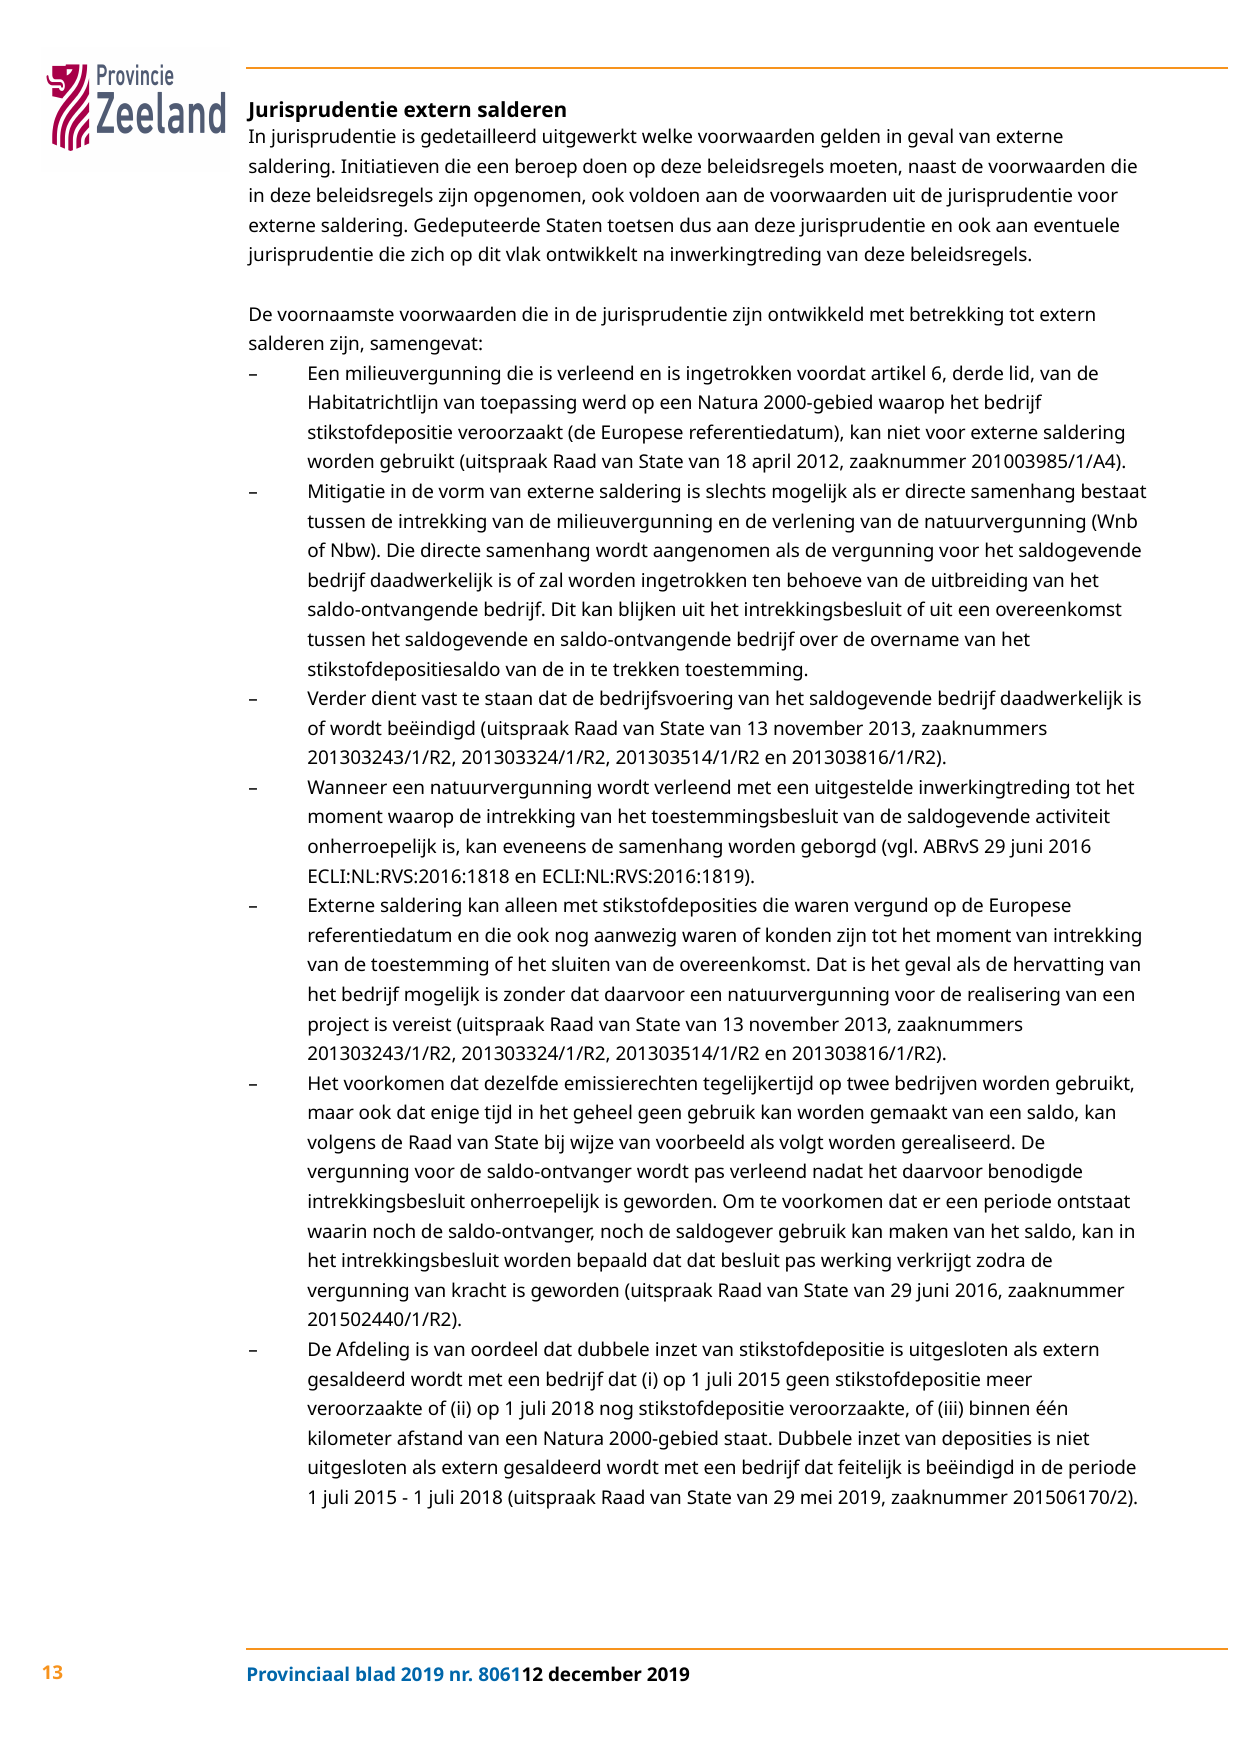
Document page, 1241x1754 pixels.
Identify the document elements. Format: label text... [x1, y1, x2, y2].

list Een milieuvergunning die is verleend en is ingetrokken voordat artikel 6, derde lid, van de Habitatrichtlijn van toepassing werd op een Natura 2000-gebied waarop het bedrijf stikstofdepositie veroorzaakt (de Europese referentiedatum), kan niet voor externe saldering worden gebruikt (uitspraak Raad van State van 18 april 2012, zaaknummer 201003985/1/A4). [248, 360, 1152, 474]
list Het voorkomen dat dezelfde emissierechten tegelijkertijd op twee bedrijven worden gebruikt, maar ook dat enige tijd in het geheel geen gebruik kan worden gemaakt van een saldo, kan volgens de Raad van State bij wijze van voorbeeld als volgt worden gerealiseerd. De vergunning voor de saldo-ontvanger wordt pas verleend nadat het daarvoor benodigde intrekkingsbesluit onherroepelijk is geworden. Om te voorkomen dat er een periode ontstaat waarin noch de saldo-ontvanger, noch de saldogever gebruik kan maken van het saldo, kan in het intrekkingsbesluit worden bepaald dat dat besluit pas werking verkrijgt zodra de vergunning van kracht is geworden (uitspraak Raad van State van 29 juni 2016, zaaknummer 201502440/1/R2). [248, 1070, 1152, 1332]
list Wanneer een natuurvergunning wordt verleend met een uitgestelde inwerkingtreding tot het moment waarop de intrekking van het toestemmingsbesluit van de saldogevende activiteit onherroepelijk is, kan eveneens de samenhang worden geborgd (vgl. ABRvS 29 juni 2016 ECLI:NL:RVS:2016:1818 en ECLI:NL:RVS:2016:1819). [248, 774, 1152, 889]
text Jurisprudentie extern salderen [248, 95, 1152, 123]
list De Afdeling is van oordeel dat dubbele inzet van stikstofdepositie is uitgesloten als extern gesaldeerd wordt met een bedrijf dat (i) op 1 juli 2015 geen stikstofdepositie meer veroorzaakte of (ii) op 1 juli 2018 nog stikstofdepositie veroorzaakte, of (iii) binnen één kilometer afstand van een Natura 2000-gebied staat. Dubbele inzet van deposities is niet uitgesloten als extern gesaldeerd wordt met een bedrijf dat feitelijk is beëindigd in de periode 1 juli 2015 - 1 juli 2018 (uitspraak Raad van State van 29 mei 2019, zaaknummer 201506170/2). [248, 1336, 1152, 1510]
list Verder dient vast te staan dat de bedrijfsvoering van het saldogevende bedrijf daadwerkelijk is of wordt beëindigd (uitspraak Raad van State van 13 november 2013, zaaknummers 201303243/1/R2, 201303324/1/R2, 201303514/1/R2 en 201303816/1/R2). [248, 685, 1152, 770]
text In jurisprudentie is gedetailleerd uitgewerkt welke voorwaarden gelden in geval van externe saldering. Initiatieven die een beroep doen op deze beleidsregels moeten, naast de voorwaarden die in deze beleidsregels zijn opgenomen, ook voldoen aan de voorwaarden uit de jurisprudentie voor externe saldering. Gedeputeerde Staten toetsen dus aan deze jurisprudentie en ook aan eventuele jurisprudentie die zich op dit vlak ontwikkelt na inwerkingtreding van deze beleidsregels. [248, 123, 1152, 267]
list Externe saldering kan alleen met stikstofdeposities die waren vergund op de Europese referentiedatum en die ook nog aanwezig waren of konden zijn tot het moment van intrekking van de toestemming of het sluiten van de overeenkomst. Dat is het geval als de hervatting van het bedrijf mogelijk is zonder dat daarvoor een natuurvergunning voor de realisering van een project is vereist (uitspraak Raad van State van 13 november 2013, zaaknummers 201303243/1/R2, 201303324/1/R2, 201303514/1/R2 en 201303816/1/R2). [248, 892, 1152, 1066]
text De voornaamste voorwaarden die in de jurisprudentie zijn ontwikkeld met betrekking tot extern salderen zijn, samengevat: [248, 301, 1152, 356]
picture [41, 47, 231, 172]
list Mitigatie in de vorm van externe saldering is slechts mogelijk als er directe samenhang bestaat tussen de intrekking van de milieuvergunning en de verlening van de natuurvergunning (Wnb of Nbw). Die directe samenhang wordt aangenomen als de vergunning voor het saldogevende bedrijf daadwerkelijk is of zal worden ingetrokken ten behoeve van de uitbreiding van het saldo-ontvangende bedrijf. Dit kan blijken uit het intrekkingsbesluit of uit een overeenkomst tussen het saldogevende en saldo-ontvangende bedrijf over de overname van het stikstofdepositiesaldo van de in te trekken toestemming. [248, 478, 1152, 682]
